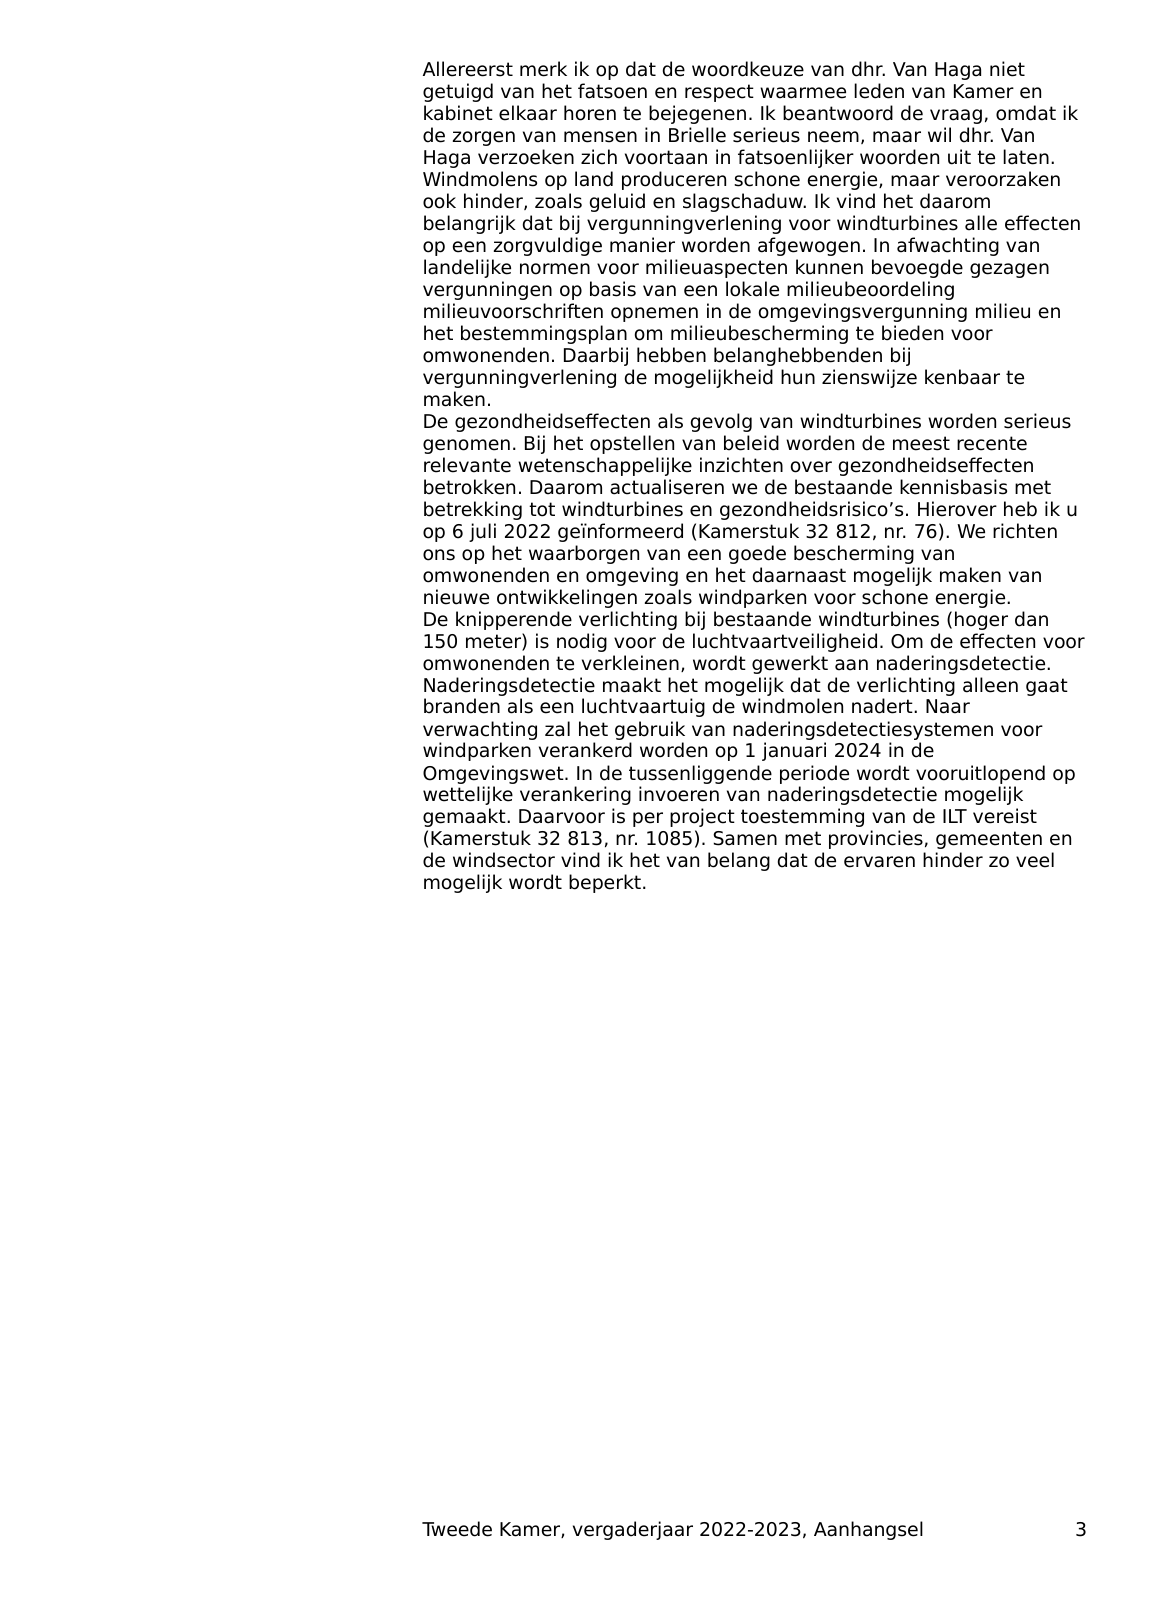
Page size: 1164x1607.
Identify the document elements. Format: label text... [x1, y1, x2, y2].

text De gezondheidseffecten als gevolg van windturbines worden serieus genomen. Bij het opstellen van beleid worden de meest recente relevante wetenschappelijke inzichten over gezondheidseffecten betrokken. Daarom actualiseren we de bestaande kennisbasis met betrekking tot windturbines en gezondheidsrisico’s. Hierover heb ik u op 6 juli 2022 geïnformeerd (Kamerstuk 32 812, nr. 76). We richten ons op het waarborgen van een goede bescherming van omwonenden en omgeving en het daarnaast mogelijk maken van nieuwe ontwikkelingen zoals windparken voor schone energie. [422, 411, 1087, 608]
text De knipperende verlichting bij bestaande windturbines (hoger dan 150 meter) is nodig voor de luchtvaartveiligheid. Om de effecten voor omwonenden te verkleinen, wordt gewerkt aan naderingsdetectie. Naderingsdetectie maakt het mogelijk dat de verlichting alleen gaat branden als een luchtvaartuig de windmolen nadert. Naar verwachting zal het gebruik van naderingsdetectiesystemen voor windparken verankerd worden op 1 januari 2024 in de Omgevingswet. In de tussenliggende periode wordt vooruitlopend op wettelijke verankering invoeren van naderingsdetectie mogelijk gemaakt. Daarvoor is per project toestemming van de ILT vereist (Kamerstuk 32 813, nr. 1085). Samen met provincies, gemeenten en de windsector vind ik het van belang dat de ervaren hinder zo veel mogelijk wordt beperkt. [422, 608, 1087, 894]
text Windmolens op land produceren schone energie, maar veroorzaken ook hinder, zoals geluid en slagschaduw. Ik vind het daarom belangrijk dat bij vergunningverlening voor windturbines alle effecten op een zorgvuldige manier worden afgewogen. In afwachting van landelijke normen voor milieuaspecten kunnen bevoegde gezagen vergunningen op basis van een lokale milieubeoordeling milieuvoorschriften opnemen in de omgevingsvergunning milieu en het bestemmingsplan om milieubescherming te bieden voor omwonenden. Daarbij hebben belanghebbenden bij vergunningverlening de mogelijkheid hun zienswijze kenbaar te maken. [422, 169, 1087, 411]
text Allereerst merk ik op dat de woordkeuze van dhr. Van Haga niet getuigd van het fatsoen en respect waarmee leden van Kamer en kabinet elkaar horen te bejegenen. Ik beantwoord de vraag, omdat ik de zorgen van mensen in Brielle serieus neem, maar wil dhr. Van Haga verzoeken zich voortaan in fatsoenlijker woorden uit te laten. [422, 59, 1087, 169]
